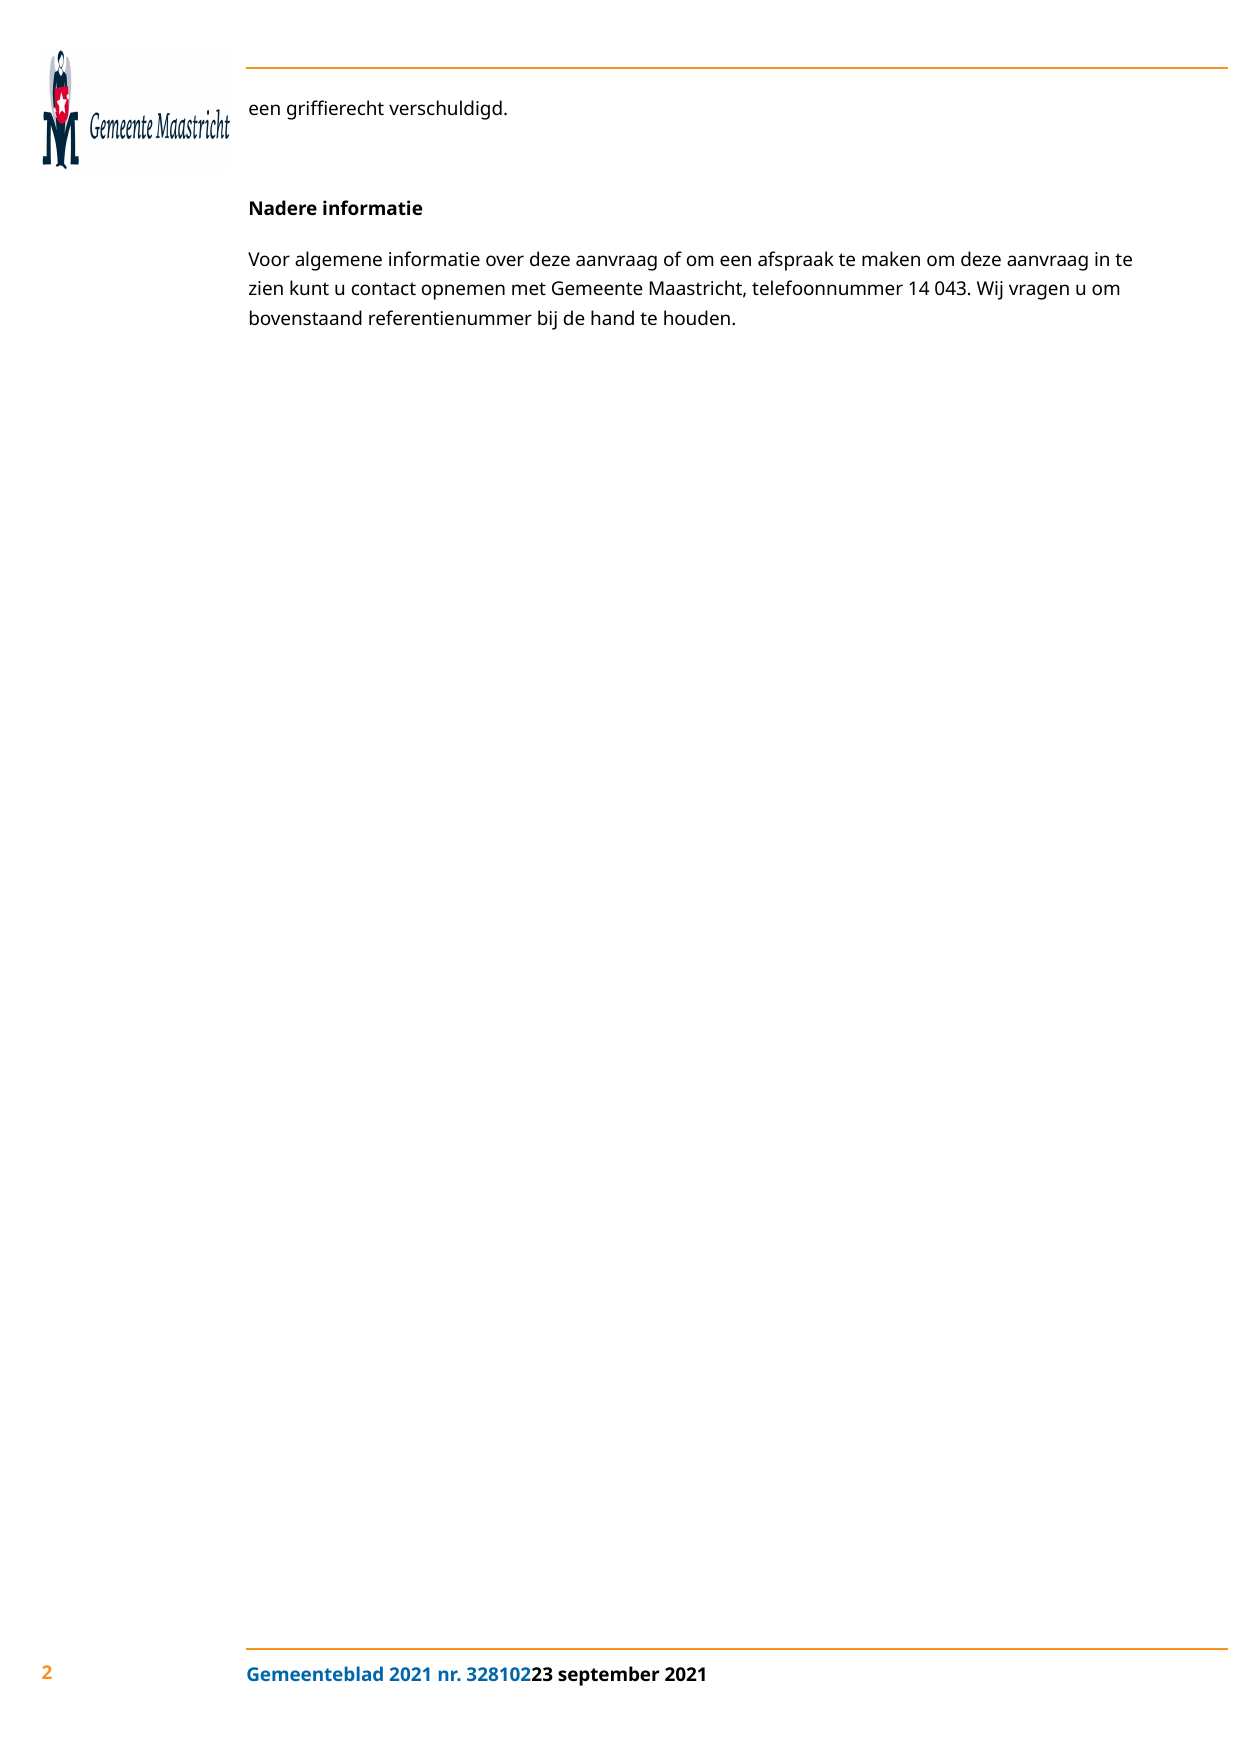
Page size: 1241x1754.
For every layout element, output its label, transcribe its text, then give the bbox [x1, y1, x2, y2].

text Nadere informatie [248, 196, 1152, 221]
picture [41, 47, 231, 172]
text Voor algemene informatie over deze aanvraag of om een afspraak te maken om deze aanvraag in te zien kunt u contact opnemen met Gemeente Maastricht, telefoonnummer 14 043. Wij vragen u om bovenstaand referentienummer bij de hand te houden. [248, 246, 1152, 331]
text een griffierecht verschuldigd. [248, 95, 1152, 121]
